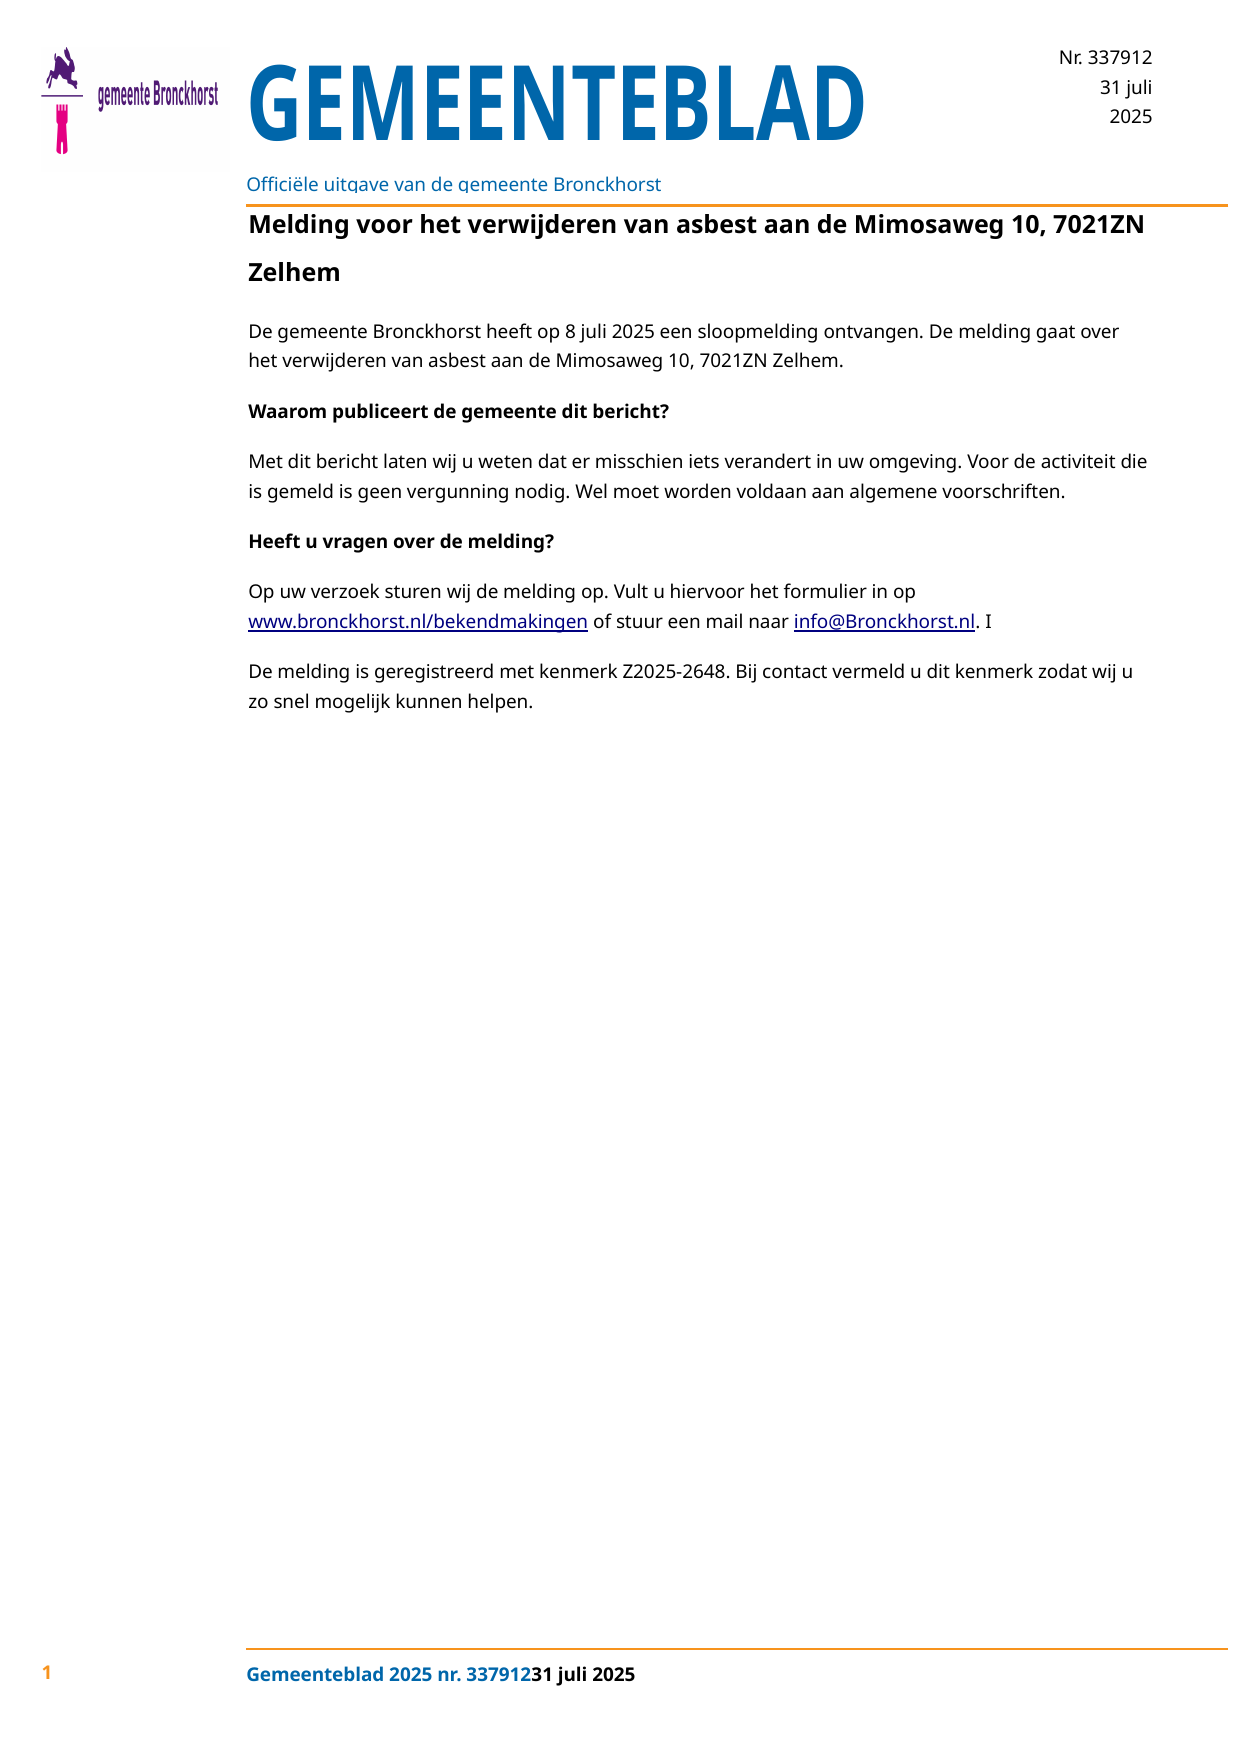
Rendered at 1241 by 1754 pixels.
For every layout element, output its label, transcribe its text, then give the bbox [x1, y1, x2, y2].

text Heeft u vragen over de melding? [248, 528, 1152, 554]
picture [41, 47, 231, 172]
text De gemeente Bronckhorst heeft op 8 juli 2025 een sloopmelding ontvangen. De melding gaat over het verwijderen van asbest aan de Mimosaweg 10, 7021ZN Zelhem. [248, 318, 1152, 373]
text Melding voor het verwijderen van asbest aan de Mimosaweg 10, 7021ZN Zelhem [248, 207, 1152, 288]
text Op uw verzoek sturen wij de melding op. Vult u hiervoor het formulier in op www.bronckhorst.nl/bekendmakingen of stuur een mail naar info@Bronckhorst.nl. I [248, 579, 1152, 634]
text Met dit bericht laten wij u weten dat er misschien iets verandert in uw omgeving. Voor de activiteit die is gemeld is geen vergunning nodig. Wel moet worden voldaan aan algemene voorschriften. [248, 448, 1152, 504]
text De melding is geregistreerd met kenmerk Z2025-2648. Bij contact vermeld u dit kenmerk zodat wij u zo snel mogelijk kunnen helpen. [248, 659, 1152, 714]
text Waarom publiceert de gemeente dit bericht? [248, 398, 1152, 424]
